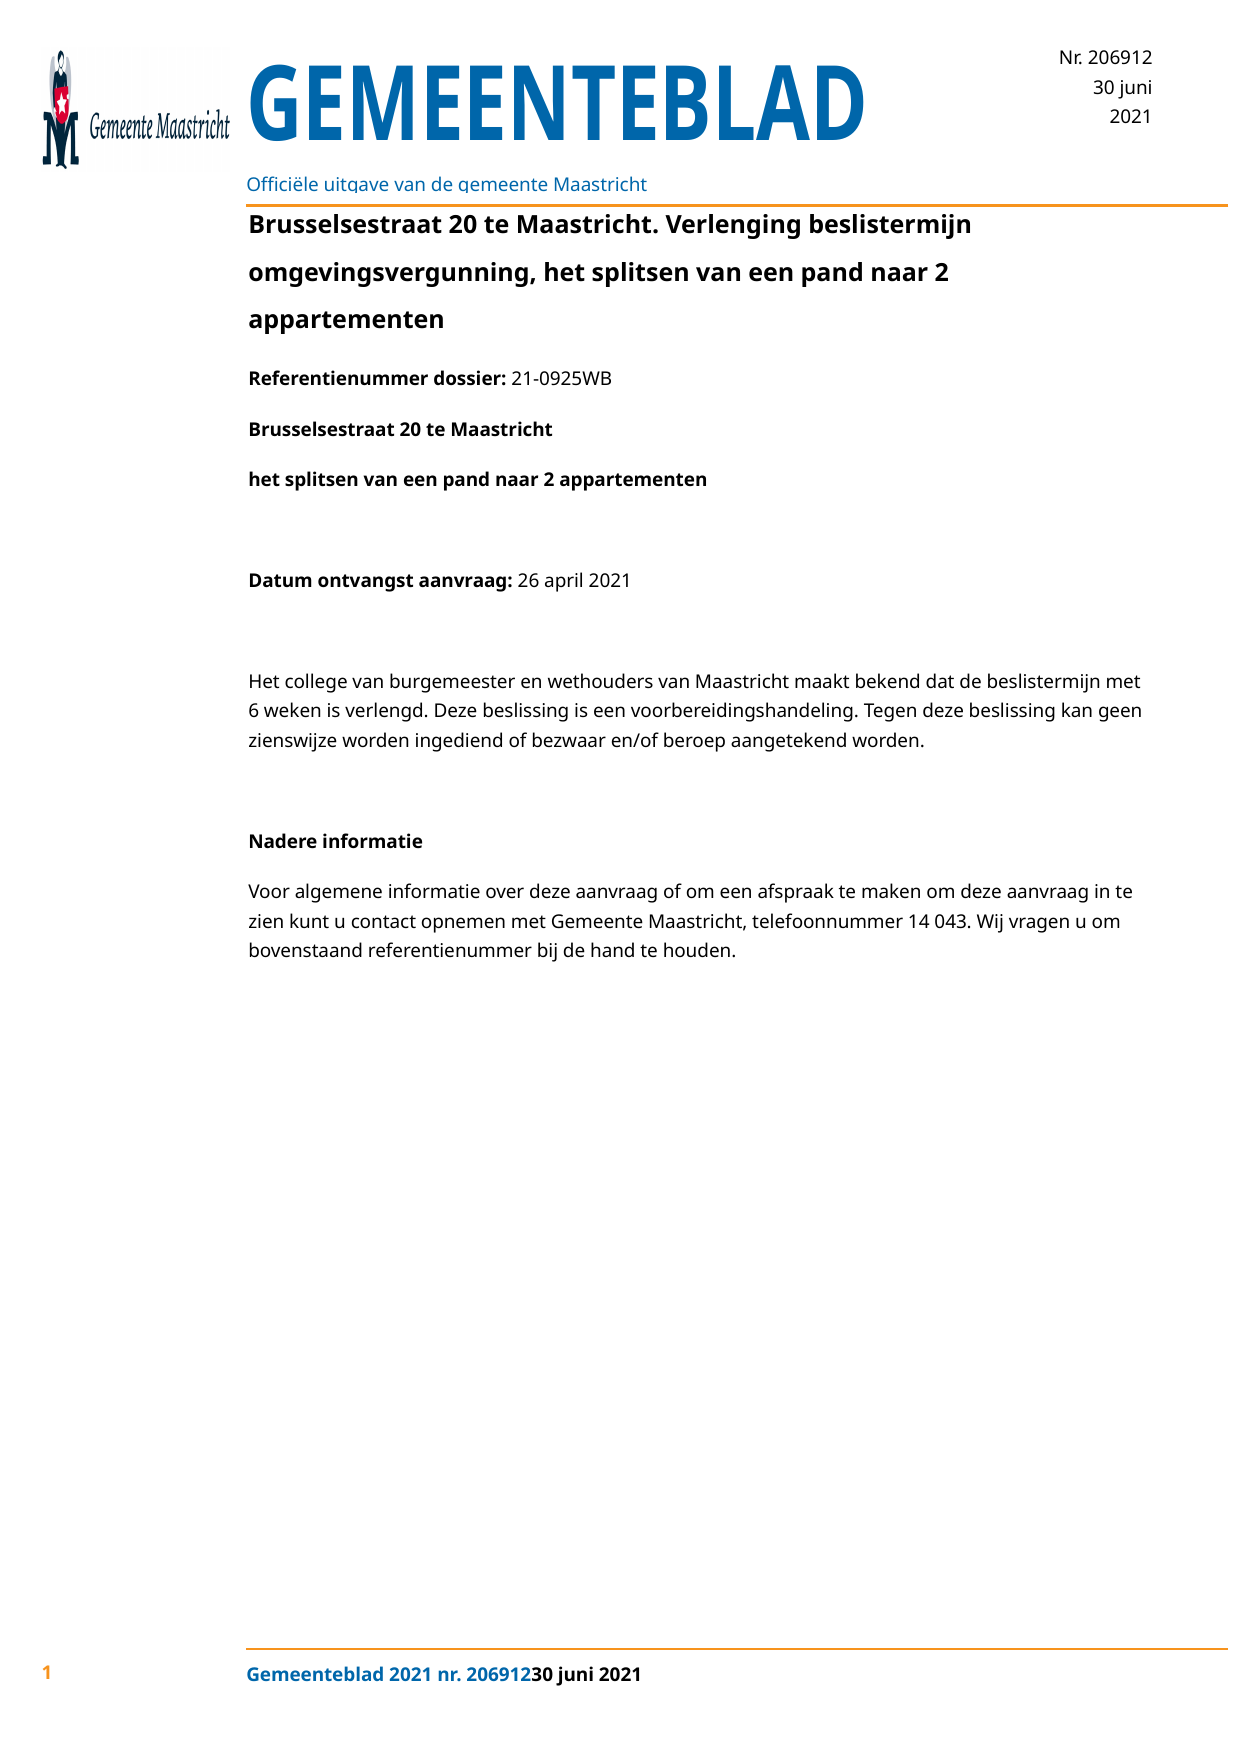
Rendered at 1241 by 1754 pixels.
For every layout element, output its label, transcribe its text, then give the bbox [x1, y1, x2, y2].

text het splitsen van een pand naar 2 appartementen [248, 466, 1152, 492]
text Nadere informatie [248, 828, 1152, 854]
text Referentienummer dossier: 21-0925WB [248, 366, 1152, 391]
text Brusselsestraat 20 te Maastricht [248, 416, 1152, 442]
text Voor algemene informatie over deze aanvraag of om een afspraak te maken om deze aanvraag in te zien kunt u contact opnemen met Gemeente Maastricht, telefoonnummer 14 043. Wij vragen u om bovenstaand referentienummer bij de hand te houden. [248, 878, 1152, 963]
text Datum ontvangst aanvraag: 26 april 2021 [248, 567, 1152, 593]
text Brusselsestraat 20 te Maastricht. Verlenging beslistermijn omgevingsvergunning, het splitsen van een pand naar 2 appartementen [248, 207, 1152, 336]
picture [41, 47, 231, 172]
text Het college van burgemeester en wethouders van Maastricht maakt bekend dat de beslistermijn met 6 weken is verlengd. Deze beslissing is een voorbereidingshandeling. Tegen deze beslissing kan geen zienswijze worden ingediend of bezwaar en/of beroep aangetekend worden. [248, 668, 1152, 753]
